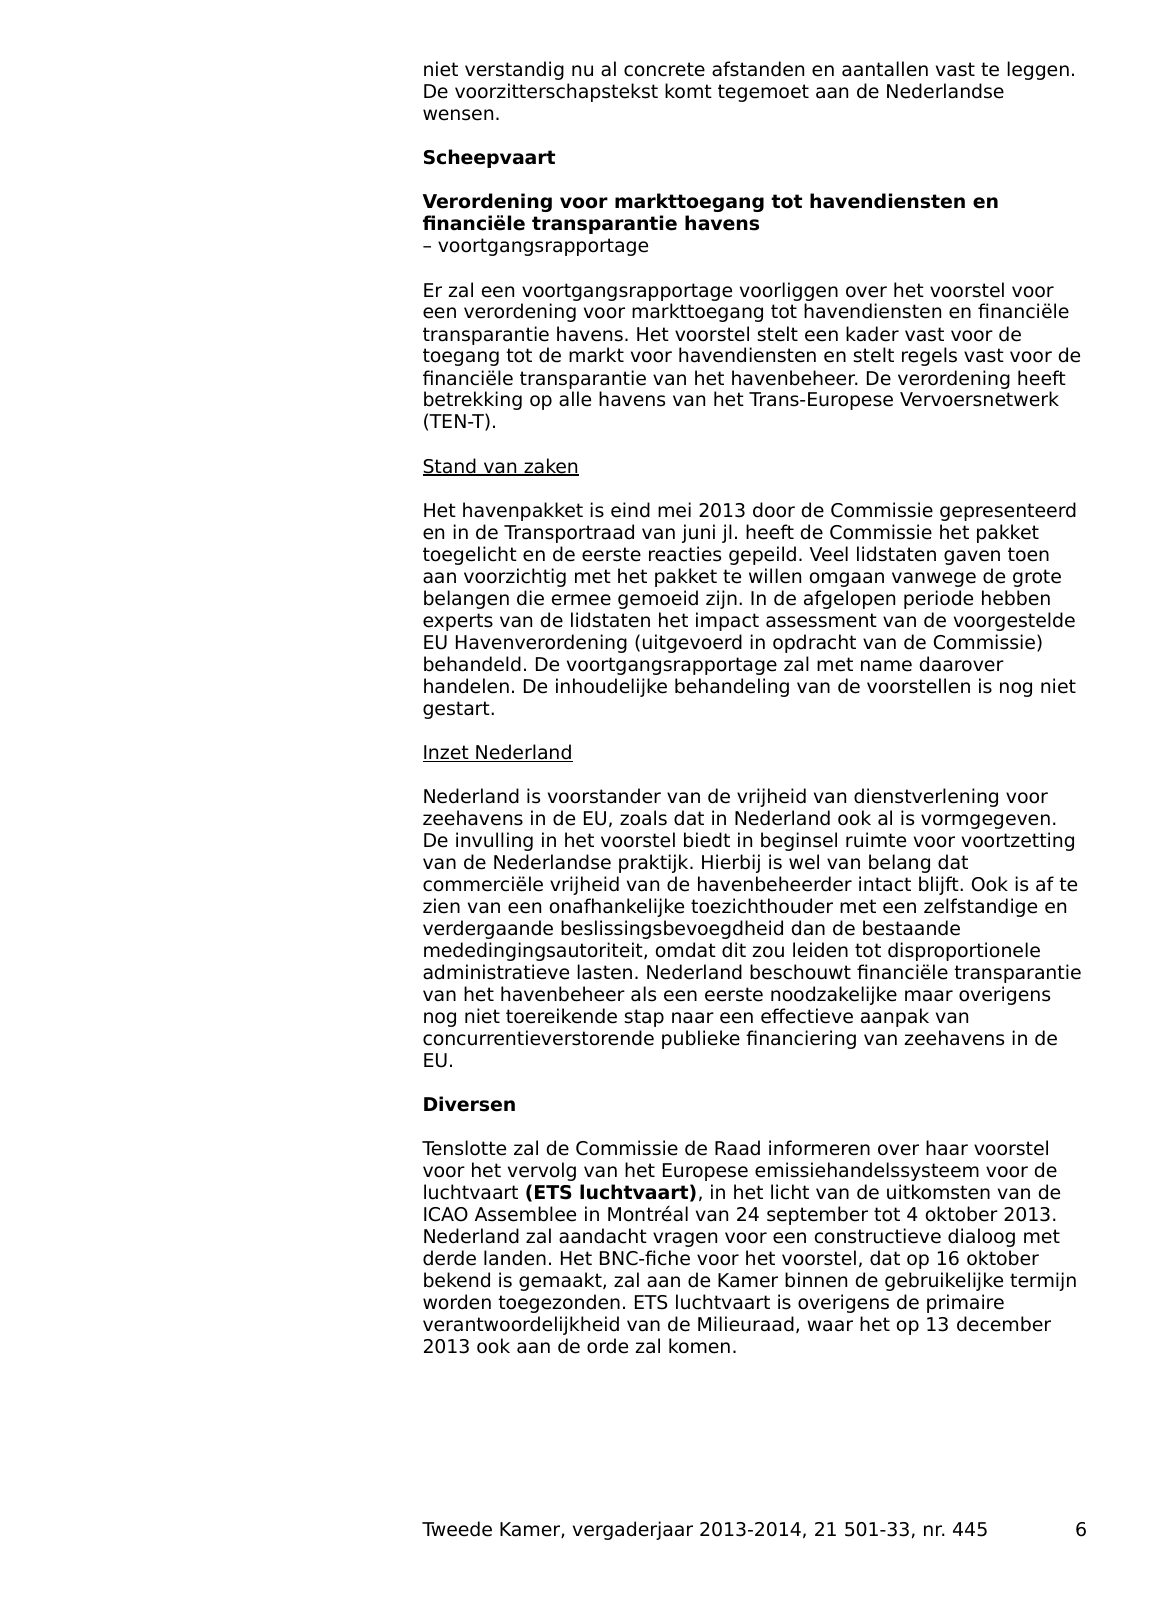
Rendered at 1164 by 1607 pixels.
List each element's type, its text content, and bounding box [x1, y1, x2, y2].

subtitle Verordening voor markttoegang tot havendiensten en financiële transparantie havens [422, 191, 1087, 235]
text Het havenpakket is eind mei 2013 door de Commissie gepresenteerd en in de Transportraad van juni jl. heeft de Commissie het pakket toegelicht en de eerste reacties gepeild. Veel lidstaten gaven toen aan voorzichtig met het pakket te willen omgaan vanwege de grote belangen die ermee gemoeid zijn. In de afgelopen periode hebben experts van de lidstaten het impact assessment van de voorgestelde EU Havenverordening (uitgevoerd in opdracht van de Commissie) behandeld. De voortgangsrapportage zal met name daarover handelen. De inhoudelijke behandeling van de voorstellen is nog niet gestart. [422, 500, 1087, 719]
text Er zal een voortgangsrapportage voorliggen over het voorstel voor een verordening voor markttoegang tot havendiensten en financiële transparantie havens. Het voorstel stelt een kader vast voor de toegang tot de markt voor havendiensten en stelt regels vast voor de financiële transparantie van het havenbeheer. De verordening heeft betrekking op alle havens van het Trans-Europese Vervoersnetwerk (TEN-T). [422, 279, 1087, 433]
text Tenslotte zal de Commissie de Raad informeren over haar voorstel voor het vervolg van het Europese emissiehandelssysteem voor de luchtvaart (ETS luchtvaart), in het licht van de uitkomsten van de ICAO Assemblee in Montréal van 24 september tot 4 oktober 2013. Nederland zal aandacht vragen voor een constructieve dialoog met derde landen. Het BNC-fiche voor het voorstel, dat op 16 oktober bekend is gemaakt, zal aan de Kamer binnen de gebruikelijke termijn worden toegezonden. ETS luchtvaart is overigens de primaire verantwoordelijkheid van de Milieuraad, waar het op 13 december 2013 ook aan de orde zal komen. [422, 1138, 1087, 1358]
text Nederland is voorstander van de vrijheid van dienstverlening voor zeehavens in de EU, zoals dat in Nederland ook al is vormgegeven. De invulling in het voorstel biedt in beginsel ruimte voor voortzetting van de Nederlandse praktijk. Hierbij is wel van belang dat commerciële vrijheid van de havenbeheerder intact blijft. Ook is af te zien van een onafhankelijke toezichthouder met een zelfstandige en verdergaande beslissingsbevoegdheid dan de bestaande mededingingsautoriteit, omdat dit zou leiden tot disproportionele administratieve lasten. Nederland beschouwt financiële transparantie van het havenbeheer als een eerste noodzakelijke maar overigens nog niet toereikende stap naar een effectieve aanpak van concurrentieverstorende publieke financiering van zeehavens in de EU. [422, 786, 1087, 1072]
subtitle Stand van zaken [422, 456, 1087, 477]
text – voortgangsrapportage [422, 235, 1087, 257]
subtitle Inzet Nederland [422, 742, 1087, 764]
subtitle Diversen [422, 1094, 1087, 1116]
subtitle Scheepvaart [422, 147, 1087, 169]
text niet verstandig nu al concrete afstanden en aantallen vast te leggen. De voorzitterschapstekst komt tegemoet aan de Nederlandse wensen. [422, 59, 1087, 125]
